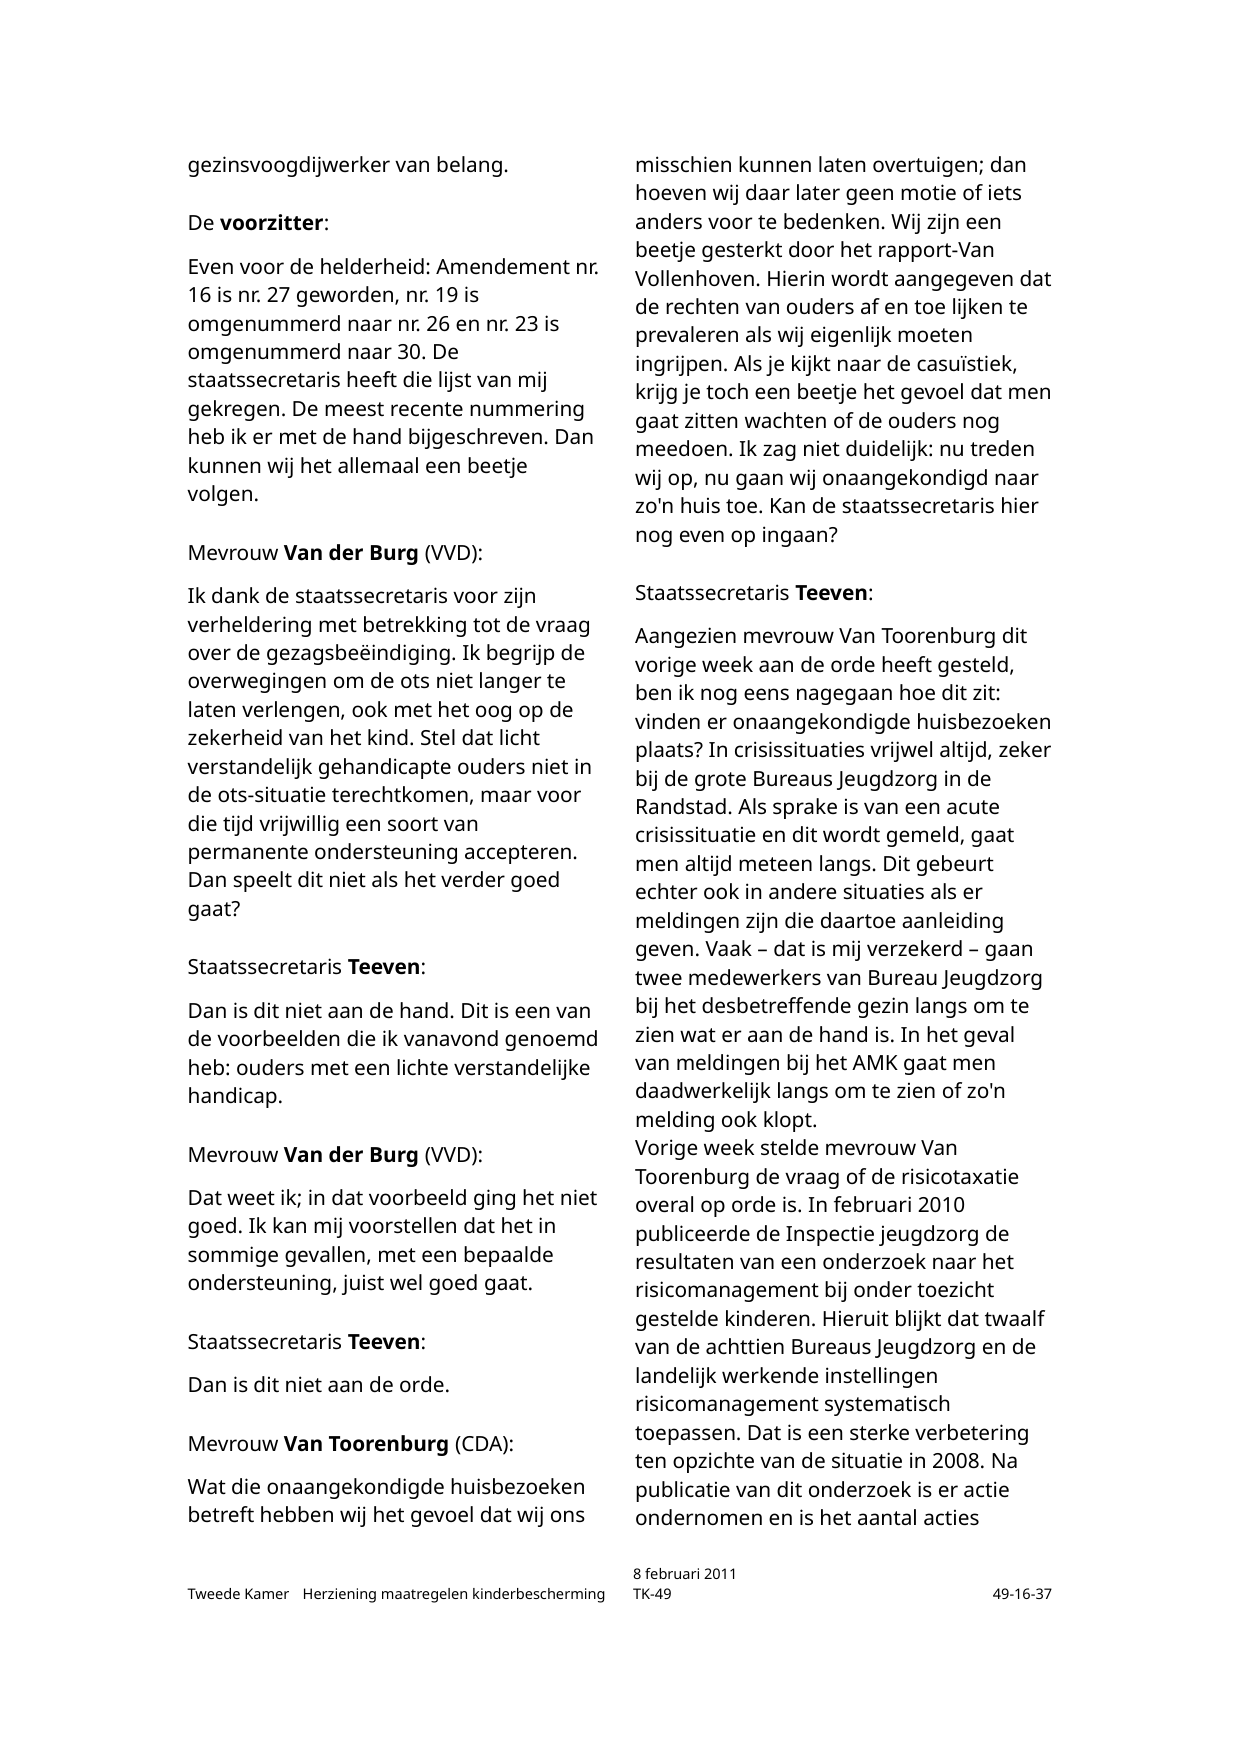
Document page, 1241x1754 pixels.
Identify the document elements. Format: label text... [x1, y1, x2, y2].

text Staatssecretaris Teeven: [187, 1327, 605, 1355]
text Aangezien mevrouw Van Toorenburg dit vorige week aan de orde heeft gesteld, ben ik nog eens nagegaan hoe dit zit: vinden er onaangekondigde huisbezoeken plaats? In crisissituaties vrijwel altijd, zeker bij de grote Bureaus Jeugdzorg in de Randstad. Als sprake is van een acute crisissituatie en dit wordt gemeld, gaat men altijd meteen langs. Dit gebeurt echter ook in andere situaties als er meldingen zijn die daartoe aanleiding geven. Vaak – dat is mij verzekerd – gaan twee medewerkers van Bureau Jeugdzorg bij het desbetreffende gezin langs om te zien wat er aan de hand is. In het geval van meldingen bij het AMK gaat men daadwerkelijk langs om te zien of zo'n melding ook klopt. [635, 622, 1053, 1133]
text Mevrouw Van der Burg (VVD): [187, 538, 605, 566]
text Dan is dit niet aan de orde. [187, 1370, 605, 1399]
text Staatssecretaris Teeven: [187, 952, 605, 981]
text Ik dank de staatssecretaris voor zijn verheldering met betrekking tot de vraag over de gezagsbeëindiging. Ik begrijp de overwegingen om de ots niet langer te laten verlengen, ook met het oog op de zekerheid van het kind. Stel dat licht verstandelijk gehandicapte ouders niet in de ots-situatie terechtkomen, maar voor die tijd vrijwillig een soort van permanente ondersteuning accepteren. Dan speelt dit niet als het verder goed gaat? [187, 581, 605, 922]
text Mevrouw Van der Burg (VVD): [187, 1140, 605, 1168]
text Dat weet ik; in dat voorbeeld ging het niet goed. Ik kan mij voorstellen dat het in sommige gevallen, met een bepaalde ondersteuning, juist wel goed gaat. [187, 1183, 605, 1297]
text Dan is dit niet aan de hand. Dit is een van de voorbeelden die ik vanavond genoemd heb: ouders met een lichte verstandelijke handicap. [187, 996, 605, 1110]
text Even voor de helderheid: Amendement nr. 16 is nr. 27 geworden, nr. 19 is omgenummerd naar nr. 26 en nr. 23 is omgenummerd naar 30. De staatssecretaris heeft die lijst van mij gekregen. De meest recente nummering heb ik er met de hand bijgeschreven. Dan kunnen wij het allemaal een beetje volgen. [187, 252, 605, 508]
text Vorige week stelde mevrouw Van Toorenburg de vraag of de risicotaxatie overal op orde is. In februari 2010 publiceerde de Inspectie jeugdzorg de resultaten van een onderzoek naar het risicomanagement bij onder toezicht gestelde kinderen. Hieruit blijkt dat twaalf van de achttien Bureaus Jeugdzorg en de landelijk werkende instellingen risicomanagement systematisch toepassen. Dat is een sterke verbetering ten opzichte van de situatie in 2008. Na publicatie van dit onderzoek is er actie ondernomen en is het aantal acties [635, 1133, 1053, 1532]
text misschien kunnen laten overtuigen; dan hoeven wij daar later geen motie of iets anders voor te bedenken. Wij zijn een beetje gesterkt door het rapport-Van Vollenhoven. Hierin wordt aangegeven dat de rechten van ouders af en toe lijken te prevaleren als wij eigenlijk moeten ingrijpen. Als je kijkt naar de casuïstiek, krijg je toch een beetje het gevoel dat men gaat zitten wachten of de ouders nog meedoen. Ik zag niet duidelijk: nu treden wij op, nu gaan wij onaangekondigd naar zo'n huis toe. Kan de staatssecretaris hier nog even op ingaan? [635, 150, 1053, 548]
text gezinsvoogdijwerker van belang. [187, 150, 605, 178]
text Mevrouw Van Toorenburg (CDA): [187, 1429, 605, 1457]
text Wat die onaangekondigde huisbezoeken betreft hebben wij het gevoel dat wij ons [187, 1472, 605, 1529]
text De voorzitter: [187, 208, 605, 237]
text Staatssecretaris Teeven: [635, 578, 1053, 607]
